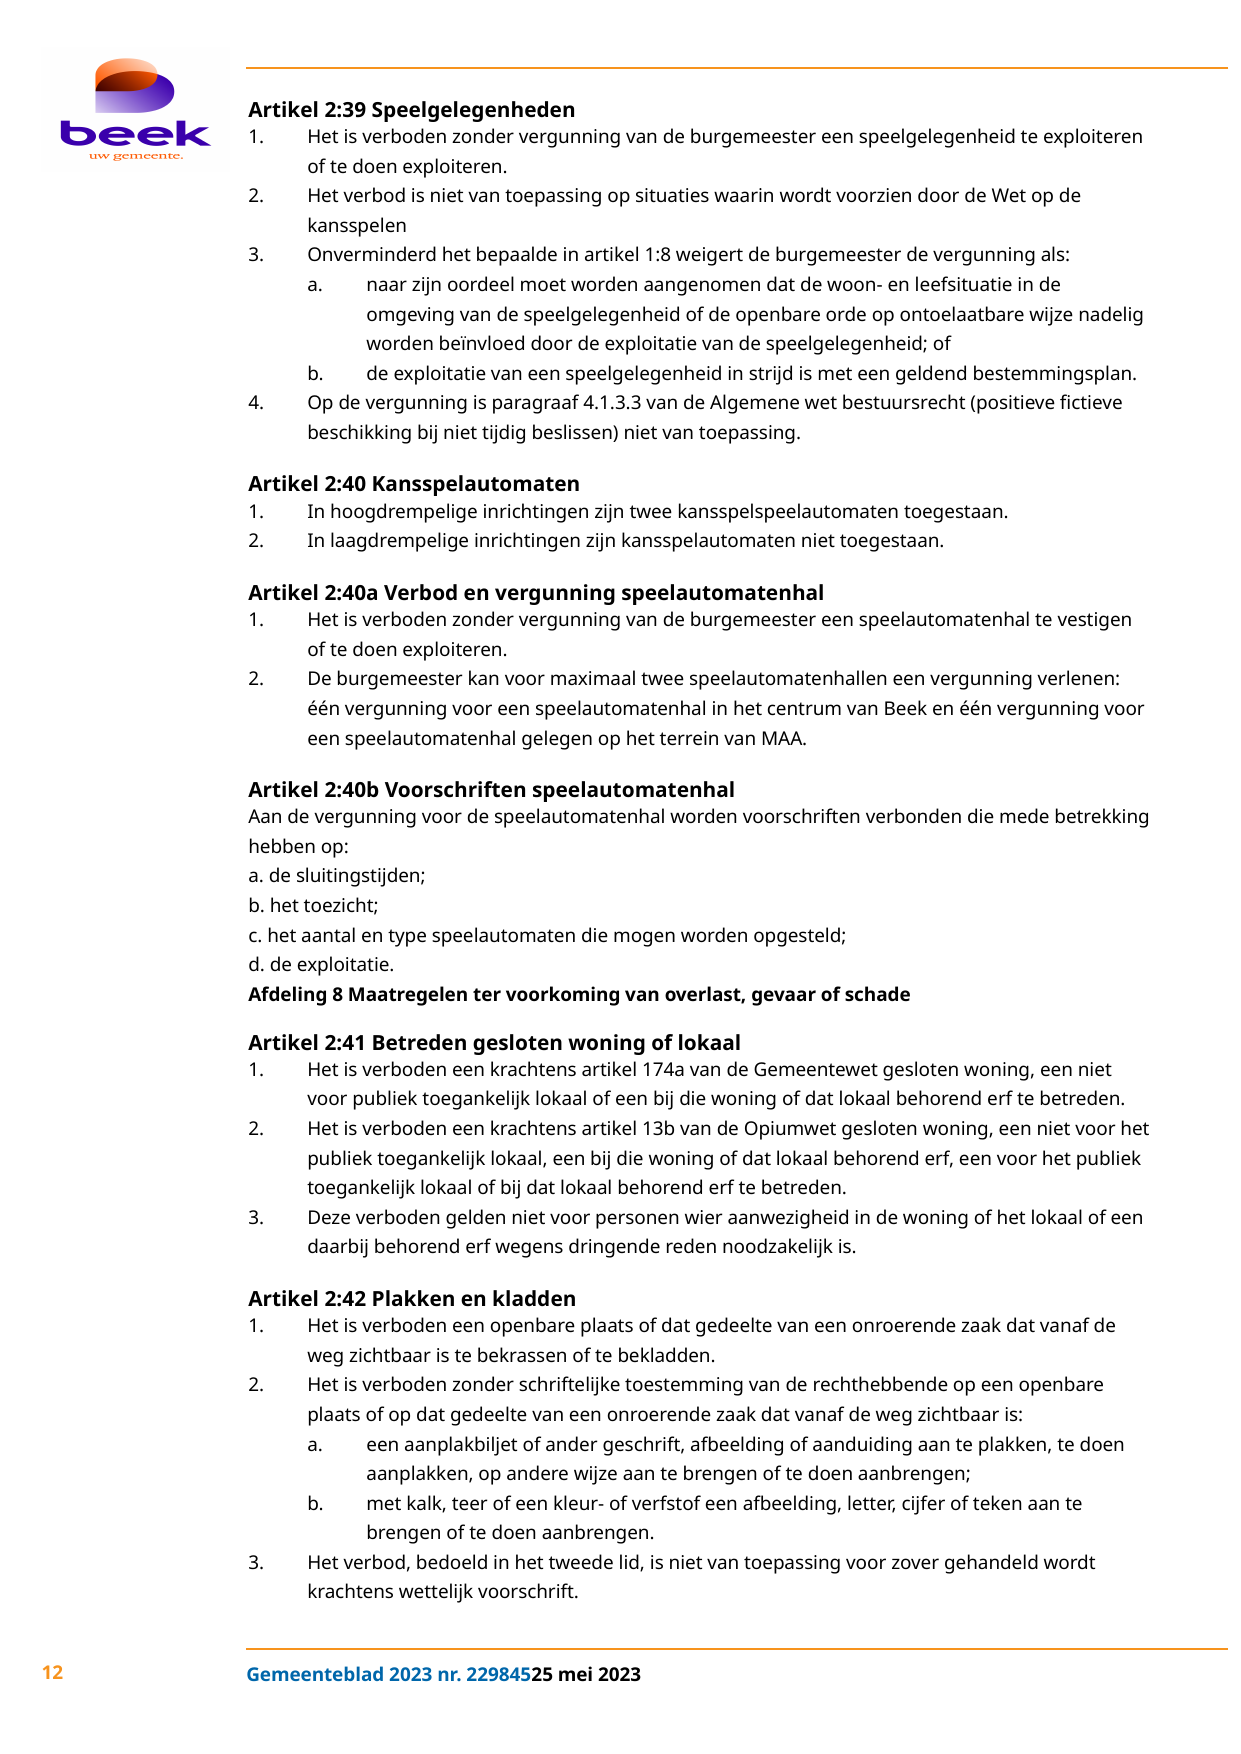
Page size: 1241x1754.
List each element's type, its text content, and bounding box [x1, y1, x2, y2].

list Het is verboden zonder vergunning van de burgemeester een speelautomatenhal te vestigen of te doen exploiteren. [248, 606, 1152, 662]
list Onverminderd het bepaalde in artikel 1:8 weigert de burgemeester de vergunning als: [248, 242, 1152, 267]
text Artikel 2:40 Kansspelautomaten [248, 469, 1152, 498]
list De burgemeester kan voor maximaal twee speelautomatenhallen een vergunning verlenen: één vergunning voor een speelautomatenhal in het centrum van Beek en één vergunning voor een speelautomatenhal gelegen op het terrein van MAA. [248, 666, 1152, 750]
text Artikel 2:41 Betreden gesloten woning of lokaal [248, 1028, 1152, 1056]
picture [41, 47, 231, 172]
text b. het toezicht; [248, 892, 1152, 918]
list Het verbod is niet van toepassing op situaties waarin wordt voorzien door de Wet op de kansspelen [248, 182, 1152, 238]
list Het is verboden zonder schriftelijke toestemming van de rechthebbende op een openbare plaats of op dat gedeelte van een onroerende zaak dat vanaf de weg zichtbaar is: [248, 1372, 1152, 1427]
text Afdeling 8 Maatregelen ter voorkoming van overlast, gevaar of schade [248, 981, 1152, 1007]
text d. de exploitatie. [248, 951, 1152, 977]
list In laagdrempelige inrichtingen zijn kansspelautomaten niet toegestaan. [248, 527, 1152, 553]
list Op de vergunning is paragraaf 4.1.3.3 van de Algemene wet bestuursrecht (positieve fictieve beschikking bij niet tijdig beslissen) niet van toepassing. [248, 389, 1152, 445]
list naar zijn oordeel moet worden aangenomen dat de woon- en leefsituatie in de omgeving van de speelgelegenheid of de openbare orde op ontoelaatbare wijze nadelig worden beïnvloed door de exploitatie van de speelgelegenheid; of [307, 271, 1152, 356]
list de exploitatie van een speelgelegenheid in strijd is met een geldend bestemmingsplan. [307, 360, 1152, 386]
list Deze verboden gelden niet voor personen wier aanwezigheid in de woning of het lokaal of een daarbij behorend erf wegens dringende reden noodzakelijk is. [248, 1204, 1152, 1259]
text Artikel 2:39 Speelgelegenheden [248, 95, 1152, 123]
text Artikel 2:42 Plakken en kladden [248, 1284, 1152, 1312]
list Het verbod, bedoeld in het tweede lid, is niet van toepassing voor zover gehandeld wordt krachtens wettelijk voorschrift. [248, 1549, 1152, 1604]
text Aan de vergunning voor de speelautomatenhal worden voorschriften verbonden die mede betrekking hebben op: [248, 803, 1152, 859]
list Het is verboden zonder vergunning van de burgemeester een speelgelegenheid te exploiteren of te doen exploiteren. [248, 123, 1152, 178]
list Het is verboden een krachtens artikel 174a van de Gemeentewet gesloten woning, een niet voor publiek toegankelijk lokaal of een bij die woning of dat lokaal behorend erf te betreden. [248, 1056, 1152, 1111]
list Het is verboden een krachtens artikel 13b van de Opiumwet gesloten woning, een niet voor het publiek toegankelijk lokaal, een bij die woning of dat lokaal behorend erf, een voor het publiek toegankelijk lokaal of bij dat lokaal behorend erf te betreden. [248, 1115, 1152, 1200]
list Het is verboden een openbare plaats of dat gedeelte van een onroerende zaak dat vanaf de weg zichtbaar is te bekrassen of te bekladden. [248, 1312, 1152, 1368]
list een aanplakbiljet of ander geschrift, afbeelding of aanduiding aan te plakken, te doen aanplakken, op andere wijze aan te brengen of te doen aanbrengen; [307, 1431, 1152, 1486]
list met kalk, teer of een kleur- of verfstof een afbeelding, letter, cijfer of teken aan te brengen of te doen aanbrengen. [307, 1490, 1152, 1545]
text Artikel 2:40a Verbod en vergunning speelautomatenhal [248, 578, 1152, 606]
text c. het aantal en type speelautomaten die mogen worden opgesteld; [248, 922, 1152, 948]
text Artikel 2:40b Voorschriften speelautomatenhal [248, 775, 1152, 803]
text a. de sluitingstijden; [248, 863, 1152, 888]
list In hoogdrempelige inrichtingen zijn twee kansspelspeelautomaten toegestaan. [248, 498, 1152, 524]
